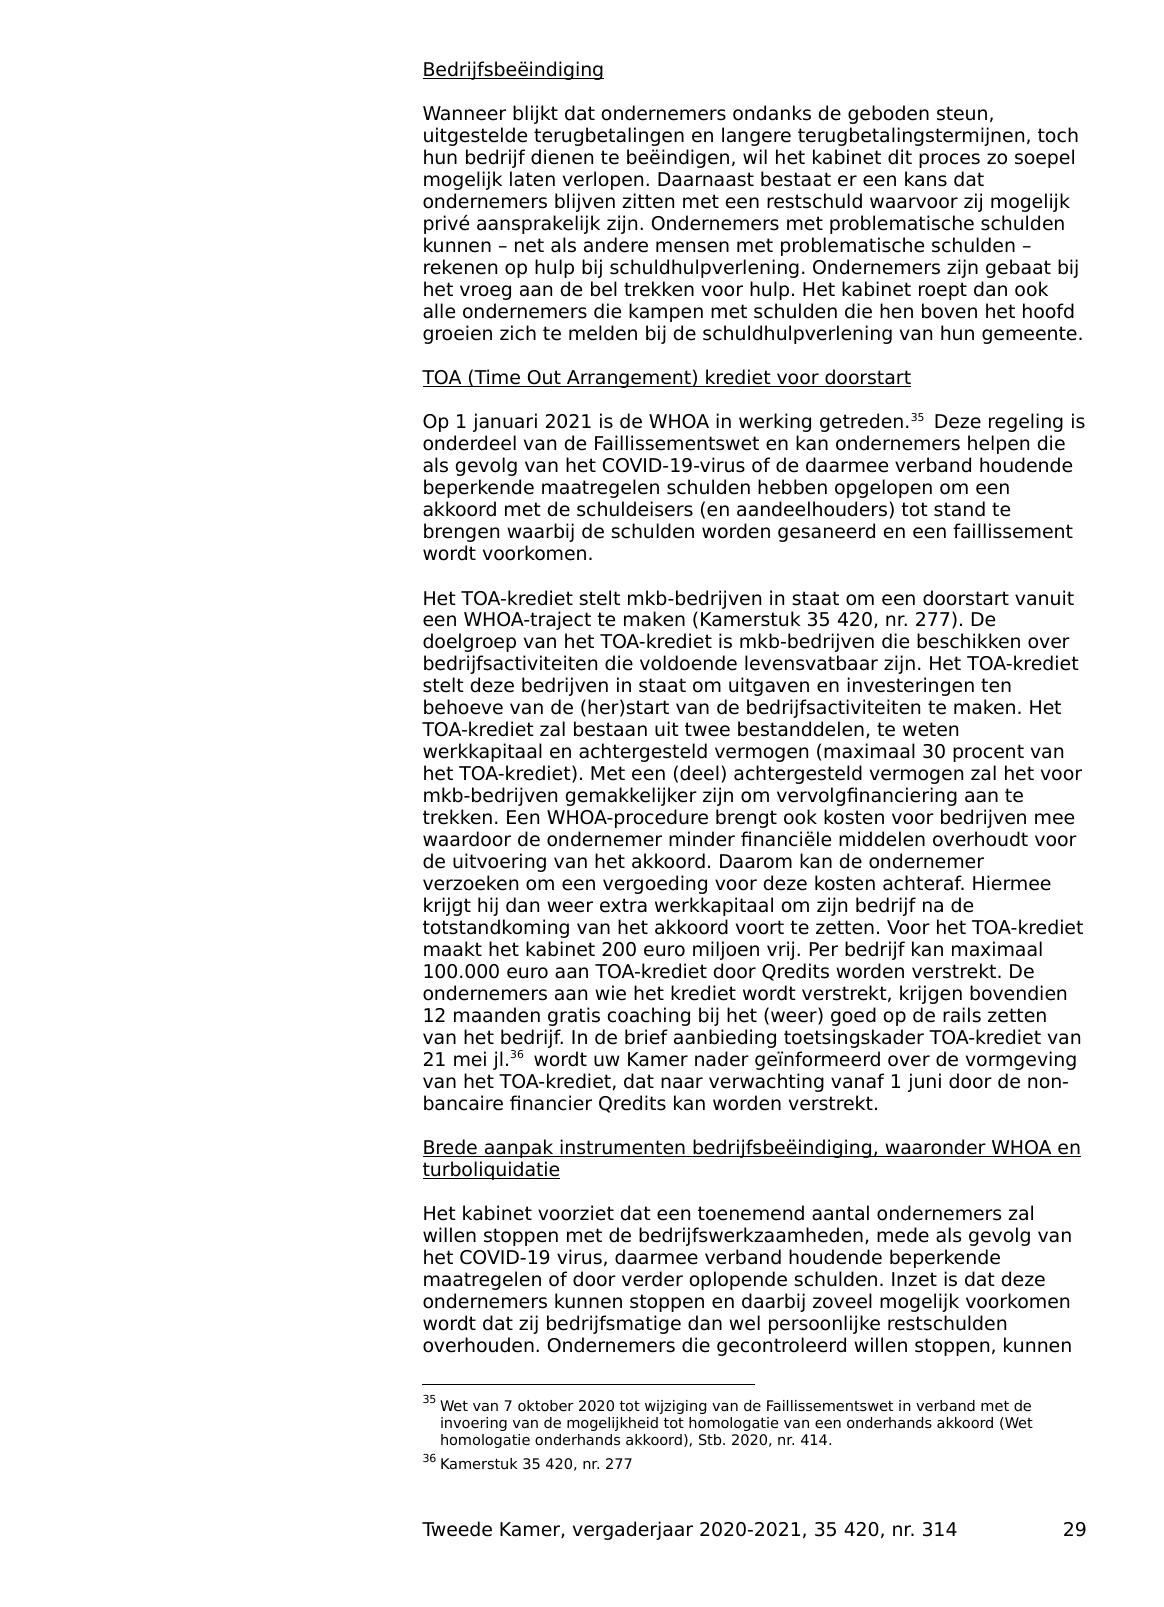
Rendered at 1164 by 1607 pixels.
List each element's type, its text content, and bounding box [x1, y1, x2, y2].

text Wanneer blijkt dat ondernemers ondanks de geboden steun, uitgestelde terugbetalingen en langere terugbetalingstermijnen, toch hun bedrijf dienen te beëindigen, wil het kabinet dit proces zo soepel mogelijk laten verlopen. Daarnaast bestaat er een kans dat ondernemers blijven zitten met een restschuld waarvoor zij mogelijk privé aansprakelijk zijn. Ondernemers met problematische schulden kunnen – net als andere mensen met problematische schulden – rekenen op hulp bij schuldhulpverlening. Ondernemers zijn gebaat bij het vroeg aan de bel trekken voor hulp. Het kabinet roept dan ook alle ondernemers die kampen met schulden die hen boven het hoofd groeien zich te melden bij de schuldhulpverlening van hun gemeente. [422, 103, 1087, 345]
text Kamerstuk 35 420, nr. 277 [422, 1452, 1087, 1474]
text Op 1 januari 2021 is de WHOA in werking getreden. Deze regeling is onderdeel van de Faillissementswet en kan ondernemers helpen die als gevolg van het COVID-19-virus of de daarmee verband houdende beperkende maatregelen schulden hebben opgelopen om een akkoord met de schuldeisers (en aandeelhouders) tot stand te brengen waarbij de schulden worden gesaneerd en een faillissement wordt voorkomen. [422, 411, 1087, 565]
text Wet van 7 oktober 2020 tot wijziging van de Faillissementswet in verband met de invoering van de mogelijkheid tot homologatie van een onderhands akkoord (Wet homologatie onderhands akkoord), Stb. 2020, nr. 414. [422, 1393, 1087, 1449]
text Het kabinet voorziet dat een toenemend aantal ondernemers zal willen stoppen met de bedrijfswerkzaamheden, mede als gevolg van het COVID-19 virus, daarmee verband houdende beperkende maatregelen of door verder oplopende schulden. Inzet is dat deze ondernemers kunnen stoppen en daarbij zoveel mogelijk voorkomen wordt dat zij bedrijfsmatige dan wel persoonlijke restschulden overhouden. Ondernemers die gecontroleerd willen stoppen, kunnen [422, 1203, 1087, 1357]
subtitle TOA (Time Out Arrangement) krediet voor doorstart [422, 367, 1087, 389]
subtitle Bedrijfsbeëindiging [422, 59, 1087, 81]
subtitle Brede aanpak instrumenten bedrijfsbeëindiging, waaronder WHOA en turboliquidatie [422, 1137, 1087, 1181]
text Het TOA-krediet stelt mkb-bedrijven in staat om een doorstart vanuit een WHOA-traject te maken (Kamerstuk 35 420, nr. 277). De doelgroep van het TOA-krediet is mkb-bedrijven die beschikken over bedrijfsactiviteiten die voldoende levensvatbaar zijn. Het TOA-krediet stelt deze bedrijven in staat om uitgaven en investeringen ten behoeve van de (her)start van de bedrijfsactiviteiten te maken. Het TOA-krediet zal bestaan uit twee bestanddelen, te weten werkkapitaal en achtergesteld vermogen (maximaal 30 procent van het TOA-krediet). Met een (deel) achtergesteld vermogen zal het voor mkb-bedrijven gemakkelijker zijn om vervolgfinanciering aan te trekken. Een WHOA-procedure brengt ook kosten voor bedrijven mee waardoor de ondernemer minder financiële middelen overhoudt voor de uitvoering van het akkoord. Daarom kan de ondernemer verzoeken om een vergoeding voor deze kosten achteraf. Hiermee krijgt hij dan weer extra werkkapitaal om zijn bedrijf na de totstandkoming van het akkoord voort te zetten. Voor het TOA-krediet maakt het kabinet 200 euro miljoen vrij. Per bedrijf kan maximaal 100.000 euro aan TOA-krediet door Qredits worden verstrekt. De ondernemers aan wie het krediet wordt verstrekt, krijgen bovendien 12 maanden gratis coaching bij het (weer) goed op de rails zetten van het bedrijf. In de brief aanbieding toetsingskader TOA-krediet van 21 mei jl. wordt uw Kamer nader geïnformeerd over de vormgeving van het TOA-krediet, dat naar verwachting vanaf 1 juni door de non-bancaire financier Qredits kan worden verstrekt. [422, 587, 1087, 1115]
